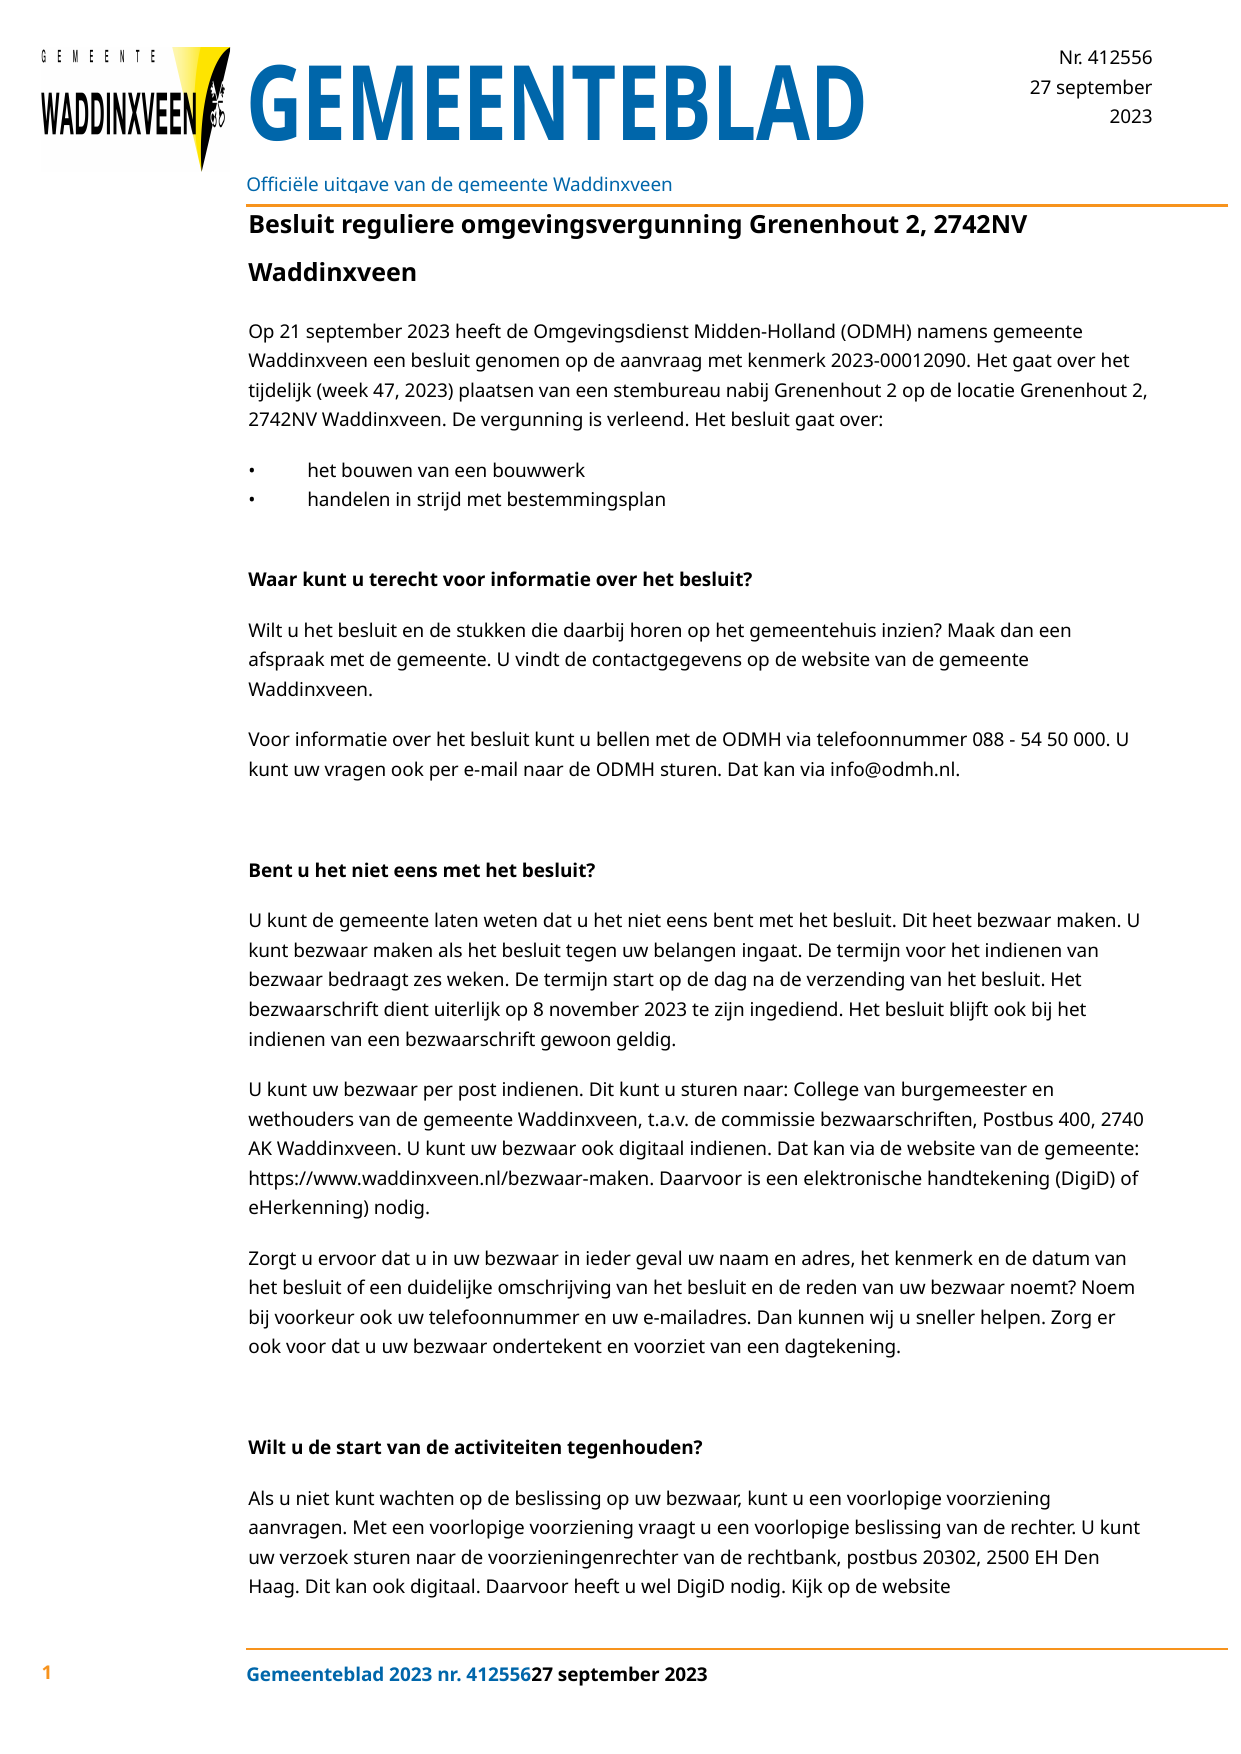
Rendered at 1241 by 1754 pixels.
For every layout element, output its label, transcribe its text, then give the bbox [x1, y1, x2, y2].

text Bent u het niet eens met het besluit? [248, 857, 1152, 883]
picture [41, 47, 231, 172]
text Als u niet kunt wachten op de beslissing op uw bezwaar, kunt u een voorlopige voorziening aanvragen. Met een voorlopige voorziening vraagt u een voorlopige beslissing van de rechter. U kunt uw verzoek sturen naar de voorzieningenrechter van de rechtbank, postbus 20302, 2500 EH Den Haag. Dit kan ook digitaal. Daarvoor heeft u wel DigiD nodig. Kijk op de website [248, 1485, 1152, 1599]
text Besluit reguliere omgevingsvergunning Grenenhout 2, 2742NV Waddinxveen [248, 207, 1152, 288]
list handelen in strijd met bestemmingsplan [248, 487, 1152, 512]
text Zorgt u ervoor dat u in uw bezwaar in ieder geval uw naam en adres, het kenmerk en de datum van het besluit of een duidelijke omschrijving van het besluit en de reden van uw bezwaar noemt? Noem bij voorkeur ook uw telefoonnummer en uw e-mailadres. Dan kunnen wij u sneller helpen. Zorg er ook voor dat u uw bezwaar ondertekent en voorziet van een dagtekening. [248, 1245, 1152, 1359]
text Voor informatie over het besluit kunt u bellen met de ODMH via telefoonnummer 088 - 54 50 000. U kunt uw vragen ook per e-mail naar de ODMH sturen. Dat kan via info@odmh.nl. [248, 727, 1152, 782]
text Wilt u de start van de activiteiten tegenhouden? [248, 1434, 1152, 1460]
text Waar kunt u terecht voor informatie over het besluit? [248, 567, 1152, 592]
text Wilt u het besluit en de stukken die daarbij horen op het gemeentehuis inzien? Maak dan een afspraak met de gemeente. U vindt de contactgegevens op de website van de gemeente Waddinxveen. [248, 617, 1152, 702]
text U kunt de gemeente laten weten dat u het niet eens bent met het besluit. Dit heet bezwaar maken. U kunt bezwaar maken als het besluit tegen uw belangen ingaat. De termijn voor het indienen van bezwaar bedraagt zes weken. De termijn start op de dag na de verzending van het besluit. Het bezwaarschrift dient uiterlijk op 8 november 2023 te zijn ingediend. Het besluit blijft ook bij het indienen van een bezwaarschrift gewoon geldig. [248, 907, 1152, 1052]
list het bouwen van een bouwwerk [248, 457, 1152, 483]
text U kunt uw bezwaar per post indienen. Dit kunt u sturen naar: College van burgemeester en wethouders van de gemeente Waddinxveen, t.a.v. de commissie bezwaarschriften, Postbus 400, 2740 AK Waddinxveen. U kunt uw bezwaar ook digitaal indienen. Dat kan via de website van de gemeente: https://www.waddinxveen.nl/bezwaar-maken. Daarvoor is een elektronische handtekening (DigiD) of eHerkenning) nodig. [248, 1076, 1152, 1220]
text Op 21 september 2023 heeft de Omgevingsdienst Midden-Holland (ODMH) namens gemeente Waddinxveen een besluit genomen op de aanvraag met kenmerk 2023-00012090. Het gaat over het tijdelijk (week 47, 2023) plaatsen van een stembureau nabij Grenenhout 2 op de locatie Grenenhout 2, 2742NV Waddinxveen. De vergunning is verleend. Het besluit gaat over: [248, 318, 1152, 432]
